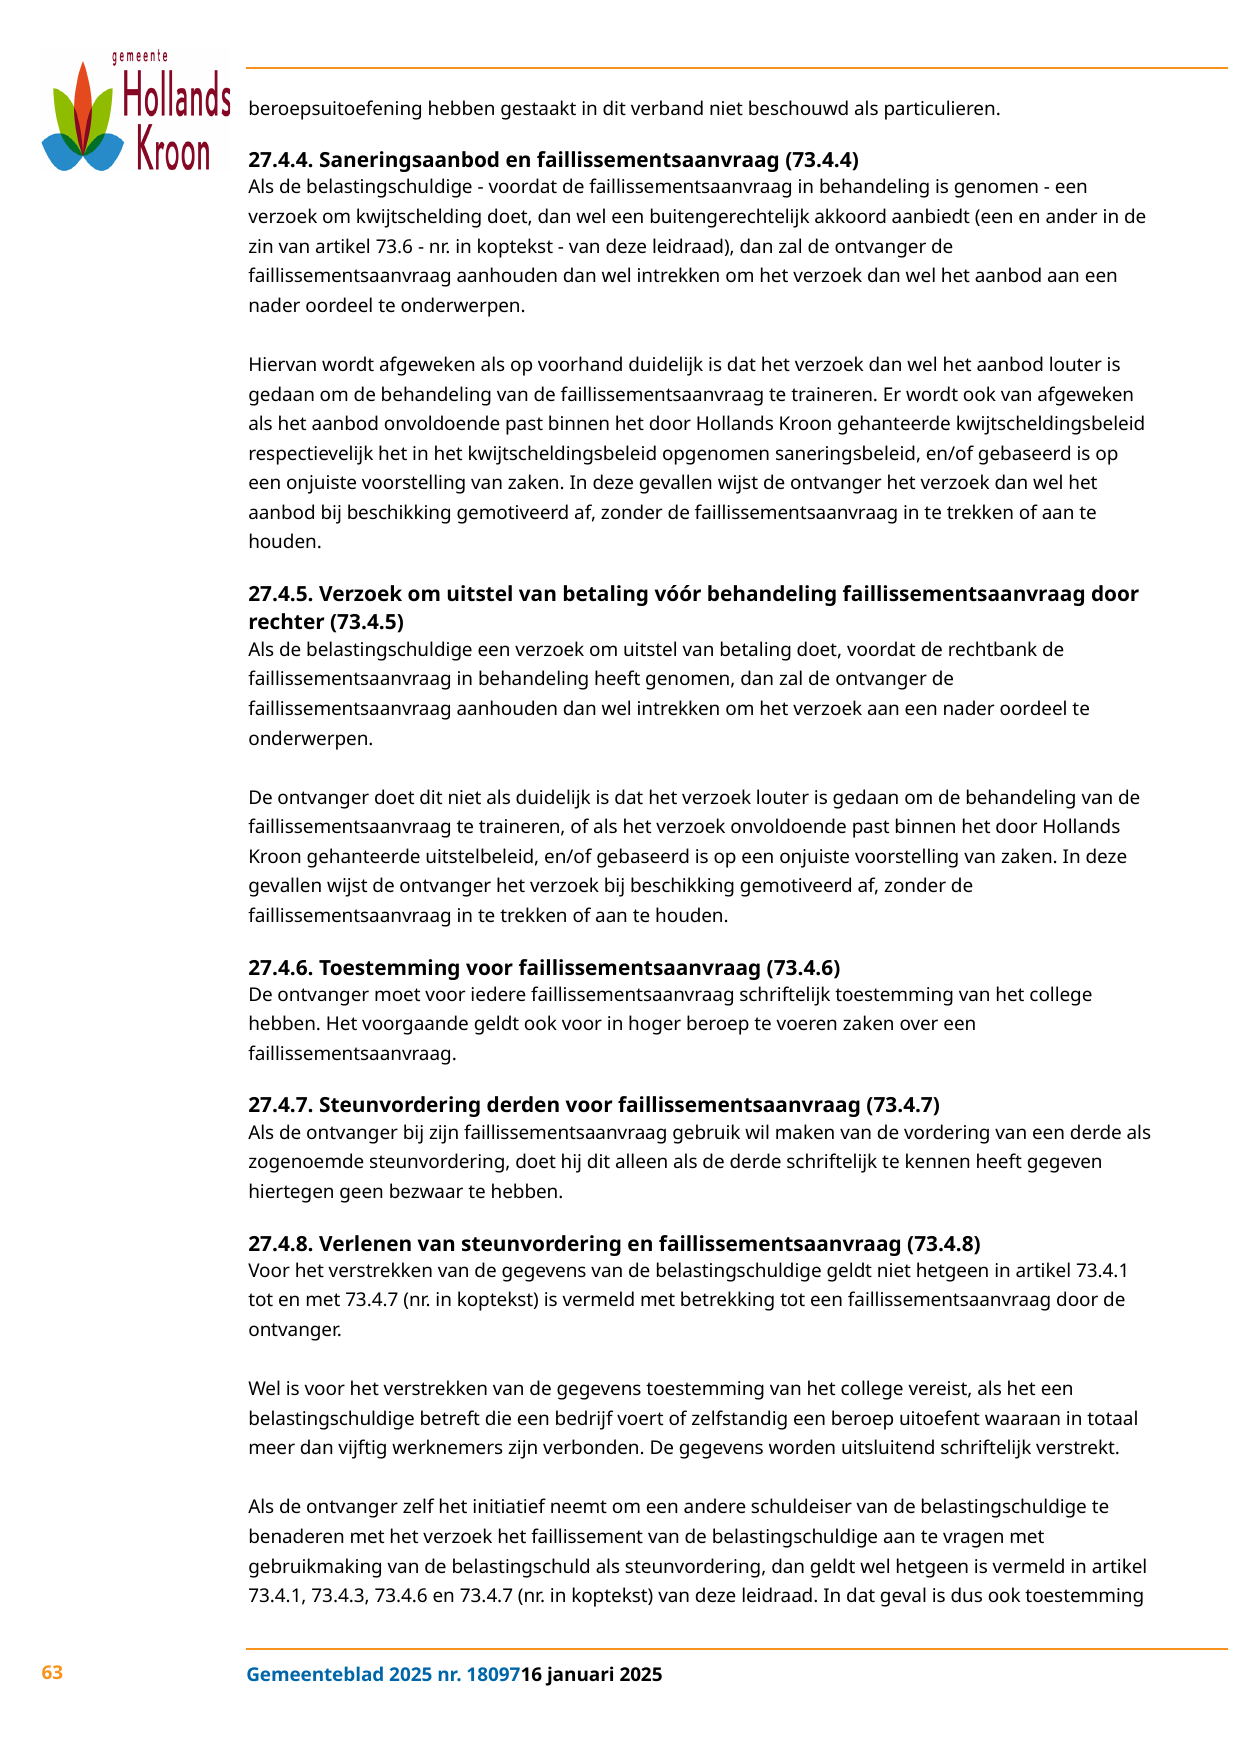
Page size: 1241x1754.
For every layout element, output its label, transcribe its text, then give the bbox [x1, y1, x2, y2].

text Voor het verstrekken van de gegevens van de belastingschuldige geldt niet hetgeen in artikel 73.4.1 tot en met 73.4.7 (nr. in koptekst) is vermeld met betrekking tot een faillissementsaanvraag door de ontvanger. [248, 1257, 1152, 1342]
text 27.4.7. Steunvordering derden voor faillissementsaanvraag (73.4.7) [248, 1091, 1152, 1119]
text Wel is voor het verstrekken van de gegevens toestemming van het college vereist, als het een belastingschuldige betreft die een bedrijf voert of zelfstandig een beroep uitoefent waaraan in totaal meer dan vijftig werknemers zijn verbonden. De gegevens worden uitsluitend schriftelijk verstrekt. [248, 1375, 1152, 1460]
text De ontvanger moet voor iedere faillissementsaanvraag schriftelijk toestemming van het college hebben. Het voorgaande geldt ook voor in hoger beroep te voeren zaken over een faillissementsaanvraag. [248, 981, 1152, 1066]
text Als de ontvanger zelf het initiatief neemt om een andere schuldeiser van de belastingschuldige te benaderen met het verzoek het faillissement van de belastingschuldige aan te vragen met gebruikmaking van de belastingschuld als steunvordering, dan geldt wel hetgeen is vermeld in artikel 73.4.1, 73.4.3, 73.4.6 en 73.4.7 (nr. in koptekst) van deze leidraad. In dat geval is dus ook toestemming [248, 1494, 1152, 1608]
picture [41, 47, 231, 172]
text De ontvanger doet dit niet als duidelijk is dat het verzoek louter is gedaan om de behandeling van de faillissementsaanvraag te traineren, of als het verzoek onvoldoende past binnen het door Hollands Kroon gehanteerde uitstelbeleid, en/of gebaseerd is op een onjuiste voorstelling van zaken. In deze gevallen wijst de ontvanger het verzoek bij beschikking gemotiveerd af, zonder de faillissementsaanvraag in te trekken of aan te houden. [248, 784, 1152, 928]
text 27.4.6. Toestemming voor faillissementsaanvraag (73.4.6) [248, 953, 1152, 981]
text Als de belastingschuldige een verzoek om uitstel van betaling doet, voordat de rechtbank de faillissementsaanvraag in behandeling heeft genomen, dan zal de ontvanger de faillissementsaanvraag aanhouden dan wel intrekken om het verzoek aan een nader oordeel te onderwerpen. [248, 636, 1152, 750]
text beroepsuitoefening hebben gestaakt in dit verband niet beschouwd als particulieren. [248, 95, 1152, 121]
text Hiervan wordt afgeweken als op voorhand duidelijk is dat het verzoek dan wel het aanbod louter is gedaan om de behandeling van de faillissementsaanvraag te traineren. Er wordt ook van afgeweken als het aanbod onvoldoende past binnen het door Hollands Kroon gehanteerde kwijtscheldingsbeleid respectievelijk het in het kwijtscheldingsbeleid opgenomen saneringsbeleid, en/of gebaseerd is op een onjuiste voorstelling van zaken. In deze gevallen wijst de ontvanger het verzoek dan wel het aanbod bij beschikking gemotiveerd af, zonder de faillissementsaanvraag in te trekken of aan te houden. [248, 351, 1152, 554]
text 27.4.8. Verlenen van steunvordering en faillissementsaanvraag (73.4.8) [248, 1229, 1152, 1257]
text Als de ontvanger bij zijn faillissementsaanvraag gebruik wil maken van de vordering van een derde als zogenoemde steunvordering, doet hij dit alleen als de derde schriftelijk te kennen heeft gegeven hiertegen geen bezwaar te hebben. [248, 1119, 1152, 1204]
text 27.4.5. Verzoek om uitstel van betaling vóór behandeling faillissementsaanvraag door rechter (73.4.5) [248, 579, 1152, 636]
text Als de belastingschuldige - voordat de faillissementsaanvraag in behandeling is genomen - een verzoek om kwijtschelding doet, dan wel een buitengerechtelijk akkoord aanbiedt (een en ander in de zin van artikel 73.6 - nr. in koptekst - van deze leidraad), dan zal de ontvanger de faillissementsaanvraag aanhouden dan wel intrekken om het verzoek dan wel het aanbod aan een nader oordeel te onderwerpen. [248, 174, 1152, 318]
text 27.4.4. Saneringsaanbod en faillissementsaanvraag (73.4.4) [248, 145, 1152, 174]
